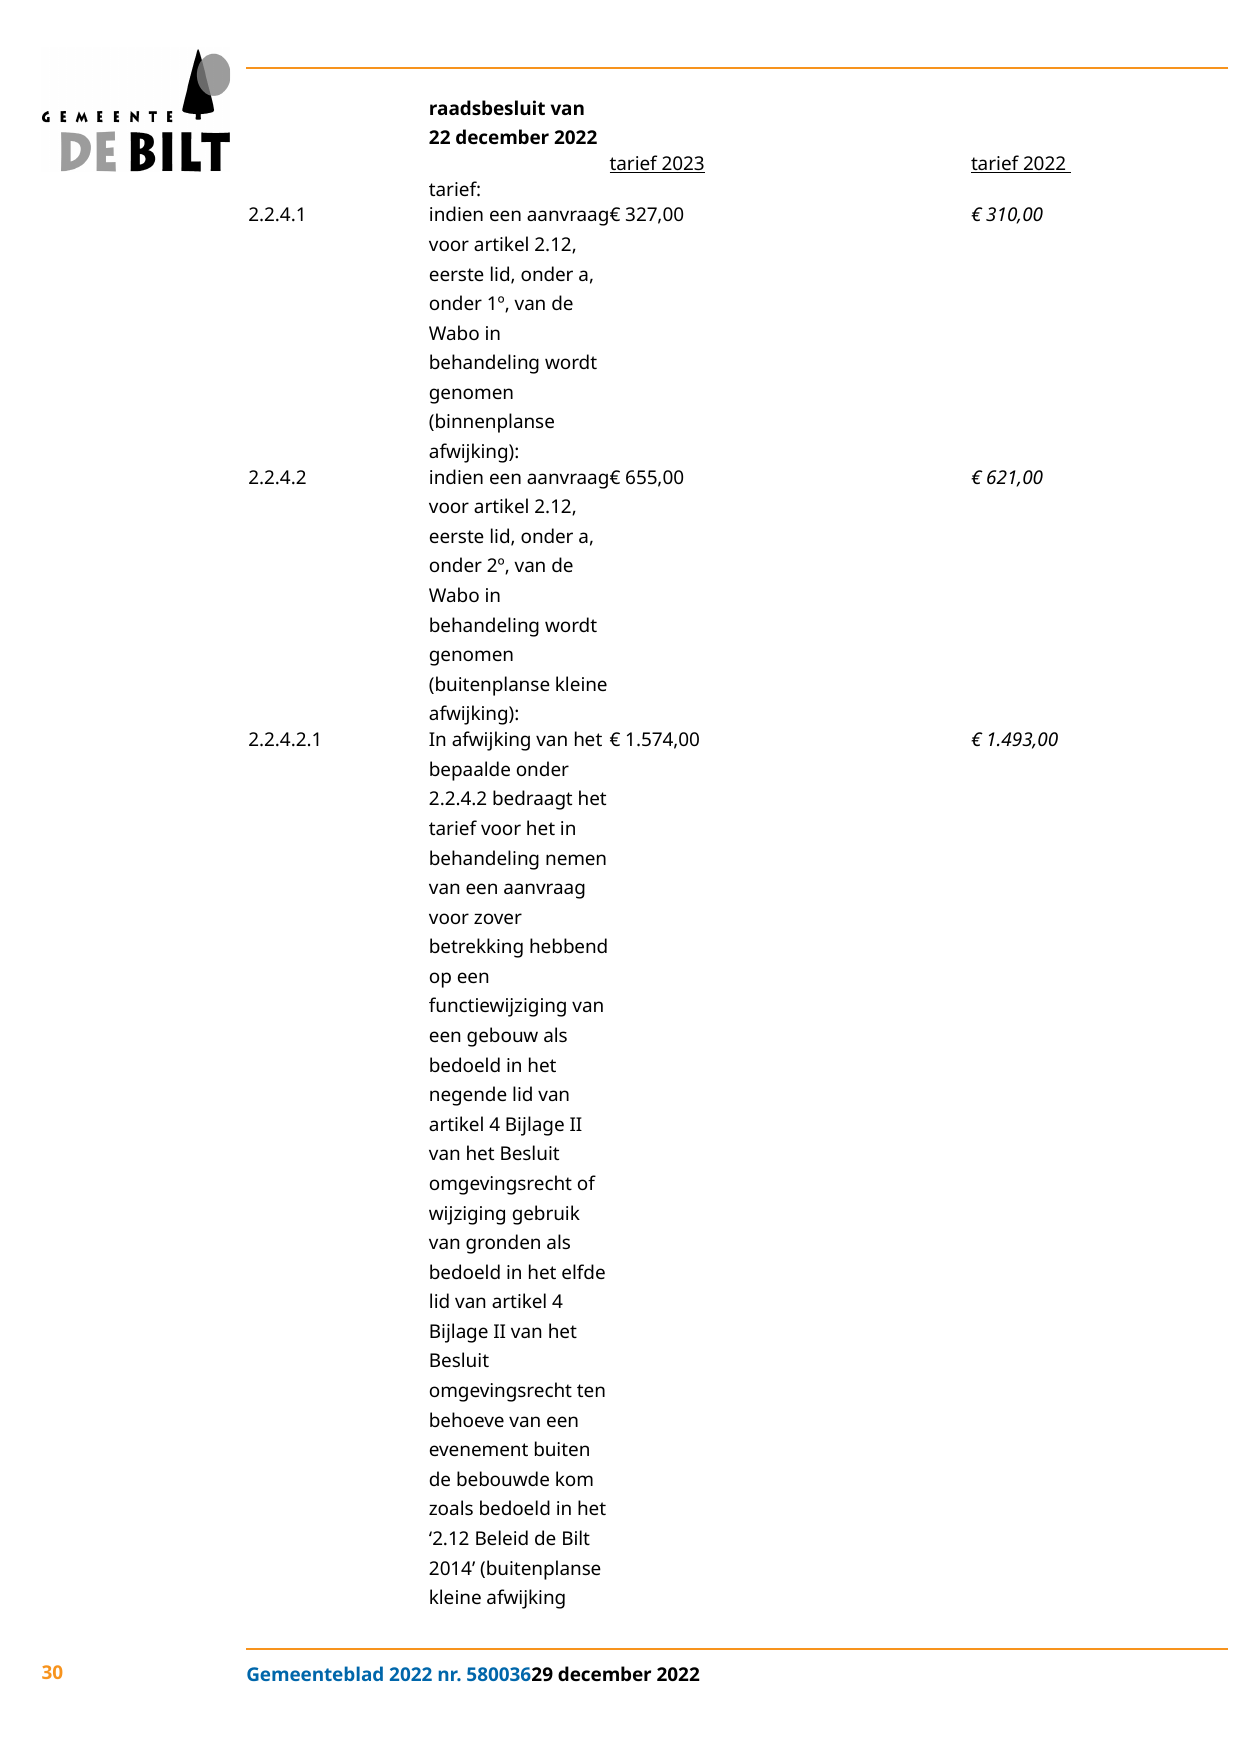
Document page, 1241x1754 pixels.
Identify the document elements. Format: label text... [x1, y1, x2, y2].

table_cell € 1.574,00 [609, 726, 971, 1610]
table_cell [429, 150, 609, 176]
table_header raadsbesluit van 22 december 2022 [429, 95, 609, 150]
table_cell tarief 2022 [971, 150, 1152, 176]
picture [41, 47, 231, 172]
table_cell € 310,00 [971, 202, 1152, 464]
table_cell indien een aanvraag voor artikel 2.12, eerste lid, onder a, onder 1º, van de Wabo in behandeling wordt genomen (binnenplanse afwijking): [429, 202, 609, 464]
table_cell [248, 150, 429, 176]
table_cell 2.2.4.1 [248, 202, 429, 464]
table_cell tarief: [429, 176, 609, 202]
table_cell 2.2.4.2.1 [248, 726, 429, 1610]
table_cell € 621,00 [971, 464, 1152, 726]
table_cell 2.2.4.2 [248, 464, 429, 726]
table_cell € 655,00 [609, 464, 971, 726]
table_cell tarief 2023 [609, 150, 971, 176]
table_cell € 327,00 [609, 202, 971, 464]
table_cell indien een aanvraag voor artikel 2.12, eerste lid, onder a, onder 2º, van de Wabo in behandeling wordt genomen (buitenplanse kleine afwijking): [429, 464, 609, 726]
table_cell [609, 176, 971, 202]
table_cell € 1.493,00 [971, 726, 1152, 1610]
table_header [248, 95, 429, 150]
table_cell [971, 176, 1152, 202]
table_cell [248, 176, 429, 202]
table_cell In afwijking van het bepaalde onder 2.2.4.2 bedraagt het tarief voor het in behandeling nemen van een aanvraag voor zover betrekking hebbend op een functiewijziging van een gebouw als bedoeld in het negende lid van artikel 4 Bijlage II van het Besluit omgevingsrecht of wijziging gebruik van gronden als bedoeld in het elfde lid van artikel 4 Bijlage II van het Besluit omgevingsrecht ten behoeve van een evenement buiten de bebouwde kom zoals bedoeld in het ‘2.12 Beleid de Bilt 2014’ (buitenplanse kleine afwijking [429, 726, 609, 1610]
table_header [609, 95, 1152, 150]
